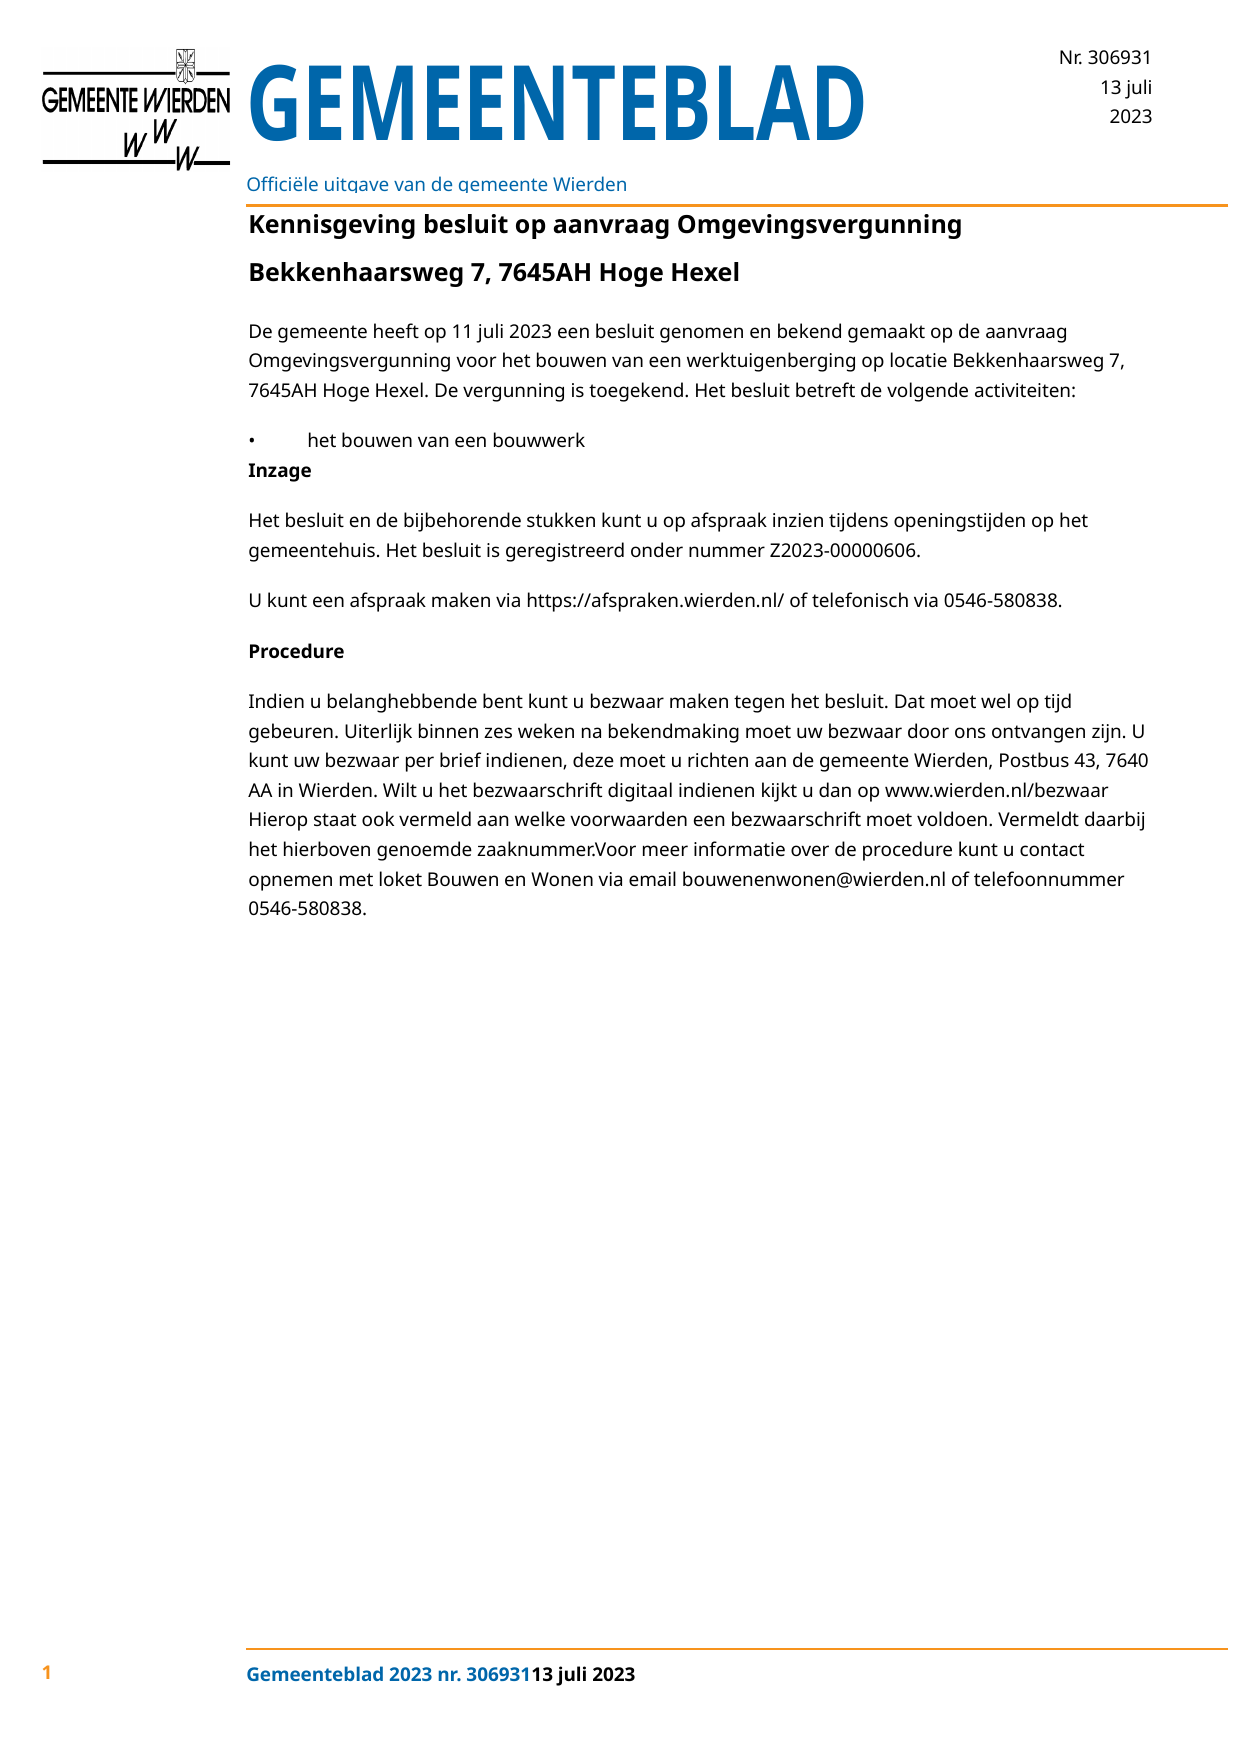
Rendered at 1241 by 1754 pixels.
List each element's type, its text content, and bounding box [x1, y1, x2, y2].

list het bouwen van een bouwwerk [248, 427, 1152, 453]
text Kennisgeving besluit op aanvraag Omgevingsvergunning Bekkenhaarsweg 7, 7645AH Hoge Hexel [248, 207, 1152, 288]
text Inzage [248, 457, 1152, 483]
text Procedure [248, 638, 1152, 664]
text U kunt een afspraak maken via https://afspraken.wierden.nl/ of telefonisch via 0546-580838. [248, 587, 1152, 613]
text Het besluit en de bijbehorende stukken kunt u op afspraak inzien tijdens openingstijden op het gemeentehuis. Het besluit is geregistreerd onder nummer Z2023-00000606. [248, 507, 1152, 563]
text De gemeente heeft op 11 juli 2023 een besluit genomen en bekend gemaakt op de aanvraag Omgevingsvergunning voor het bouwen van een werktuigenberging op locatie Bekkenhaarsweg 7, 7645AH Hoge Hexel. De vergunning is toegekend. Het besluit betreft de volgende activiteiten: [248, 318, 1152, 403]
picture [41, 47, 231, 172]
text Indien u belanghebbende bent kunt u bezwaar maken tegen het besluit. Dat moet wel op tijd gebeuren. Uiterlijk binnen zes weken na bekendmaking moet uw bezwaar door ons ontvangen zijn. U kunt uw bezwaar per brief indienen, deze moet u richten aan de gemeente Wierden, Postbus 43, 7640 AA in Wierden. Wilt u het bezwaarschrift digitaal indienen kijkt u dan op www.wierden.nl/bezwaar Hierop staat ook vermeld aan welke voorwaarden een bezwaarschrift moet voldoen. Vermeldt daarbij het hierboven genoemde zaaknummer.Voor meer informatie over de procedure kunt u contact opnemen met loket Bouwen en Wonen via email bouwenenwonen@wierden.nl of telefoonnummer 0546-580838. [248, 688, 1152, 921]
